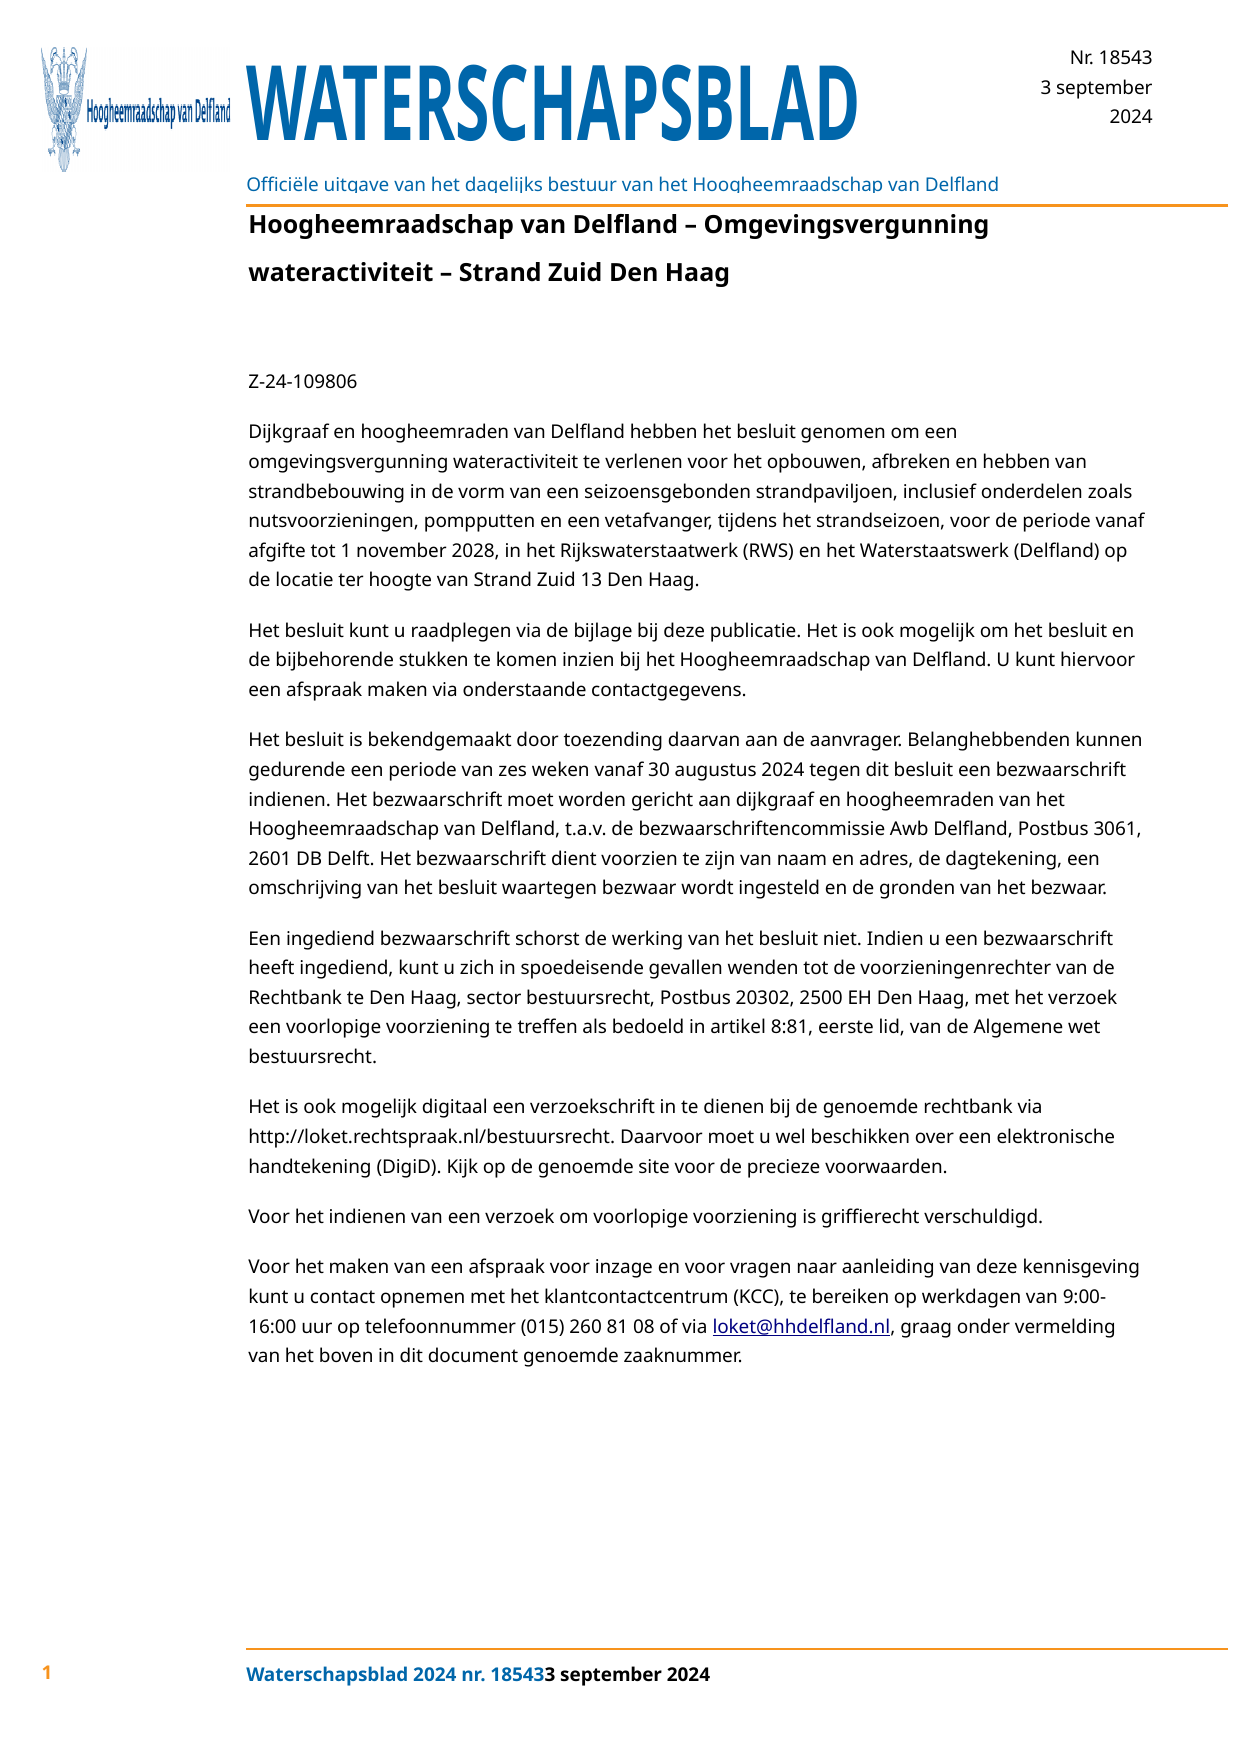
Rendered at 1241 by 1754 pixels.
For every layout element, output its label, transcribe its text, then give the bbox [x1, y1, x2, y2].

text Het is ook mogelijk digitaal een verzoekschrift in te dienen bij de genoemde rechtbank via http://loket.rechtspraak.nl/bestuursrecht. Daarvoor moet u wel beschikken over een elektronische handtekening (DigiD). Kijk op de genoemde site voor de precieze voorwaarden. [248, 1094, 1152, 1179]
text Voor het indienen van een verzoek om voorlopige voorziening is griffierecht verschuldigd. [248, 1203, 1152, 1229]
text Z-24-109806 [248, 368, 1152, 394]
text Hoogheemraadschap van Delfland – Omgevingsvergunning wateractiviteit – Strand Zuid Den Haag [248, 207, 1152, 288]
text Een ingediend bezwaarschrift schorst de werking van het besluit niet. Indien u een bezwaarschrift heeft ingediend, kunt u zich in spoedeisende gevallen wenden tot de voorzieningenrechter van de Rechtbank te Den Haag, sector bestuursrecht, Postbus 20302, 2500 EH Den Haag, met het verzoek een voorlopige voorziening te treffen als bedoeld in artikel 8:81, eerste lid, van de Algemene wet bestuursrecht. [248, 925, 1152, 1069]
picture [41, 47, 231, 172]
text Dijkgraaf en hoogheemraden van Delfland hebben het besluit genomen om een omgevingsvergunning wateractiviteit te verlenen voor het opbouwen, afbreken en hebben van strandbebouwing in de vorm van een seizoensgebonden strandpaviljoen, inclusief onderdelen zoals nutsvoorzieningen, pompputten en een vetafvanger, tijdens het strandseizoen, voor de periode vanaf afgifte tot 1 november 2028, in het Rijkswaterstaatwerk (RWS) en het Waterstaatswerk (Delfland) op de locatie ter hoogte van Strand Zuid 13 Den Haag. [248, 419, 1152, 592]
text Het besluit kunt u raadplegen via de bijlage bij deze publicatie. Het is ook mogelijk om het besluit en de bijbehorende stukken te komen inzien bij het Hoogheemraadschap van Delfland. U kunt hiervoor een afspraak maken via onderstaande contactgegevens. [248, 617, 1152, 702]
text Voor het maken van een afspraak voor inzage en voor vragen naar aanleiding van deze kennisgeving kunt u contact opnemen met het klantcontactcentrum (KCC), te bereiken op werkdagen van 9:00-16:00 uur op telefoonnummer (015) 260 81 08 of via loket@hhdelfland.nl, graag onder vermelding van het boven in dit document genoemde zaaknummer. [248, 1254, 1152, 1368]
text Het besluit is bekendgemaakt door toezending daarvan aan de aanvrager. Belanghebbenden kunnen gedurende een periode van zes weken vanaf 30 augustus 2024 tegen dit besluit een bezwaarschrift indienen. Het bezwaarschrift moet worden gericht aan dijkgraaf en hoogheemraden van het Hoogheemraadschap van Delfland, t.a.v. de bezwaarschriftencommissie Awb Delfland, Postbus 3061, 2601 DB Delft. Het bezwaarschrift dient voorzien te zijn van naam en adres, de dagtekening, een omschrijving van het besluit waartegen bezwaar wordt ingesteld en de gronden van het bezwaar. [248, 727, 1152, 900]
